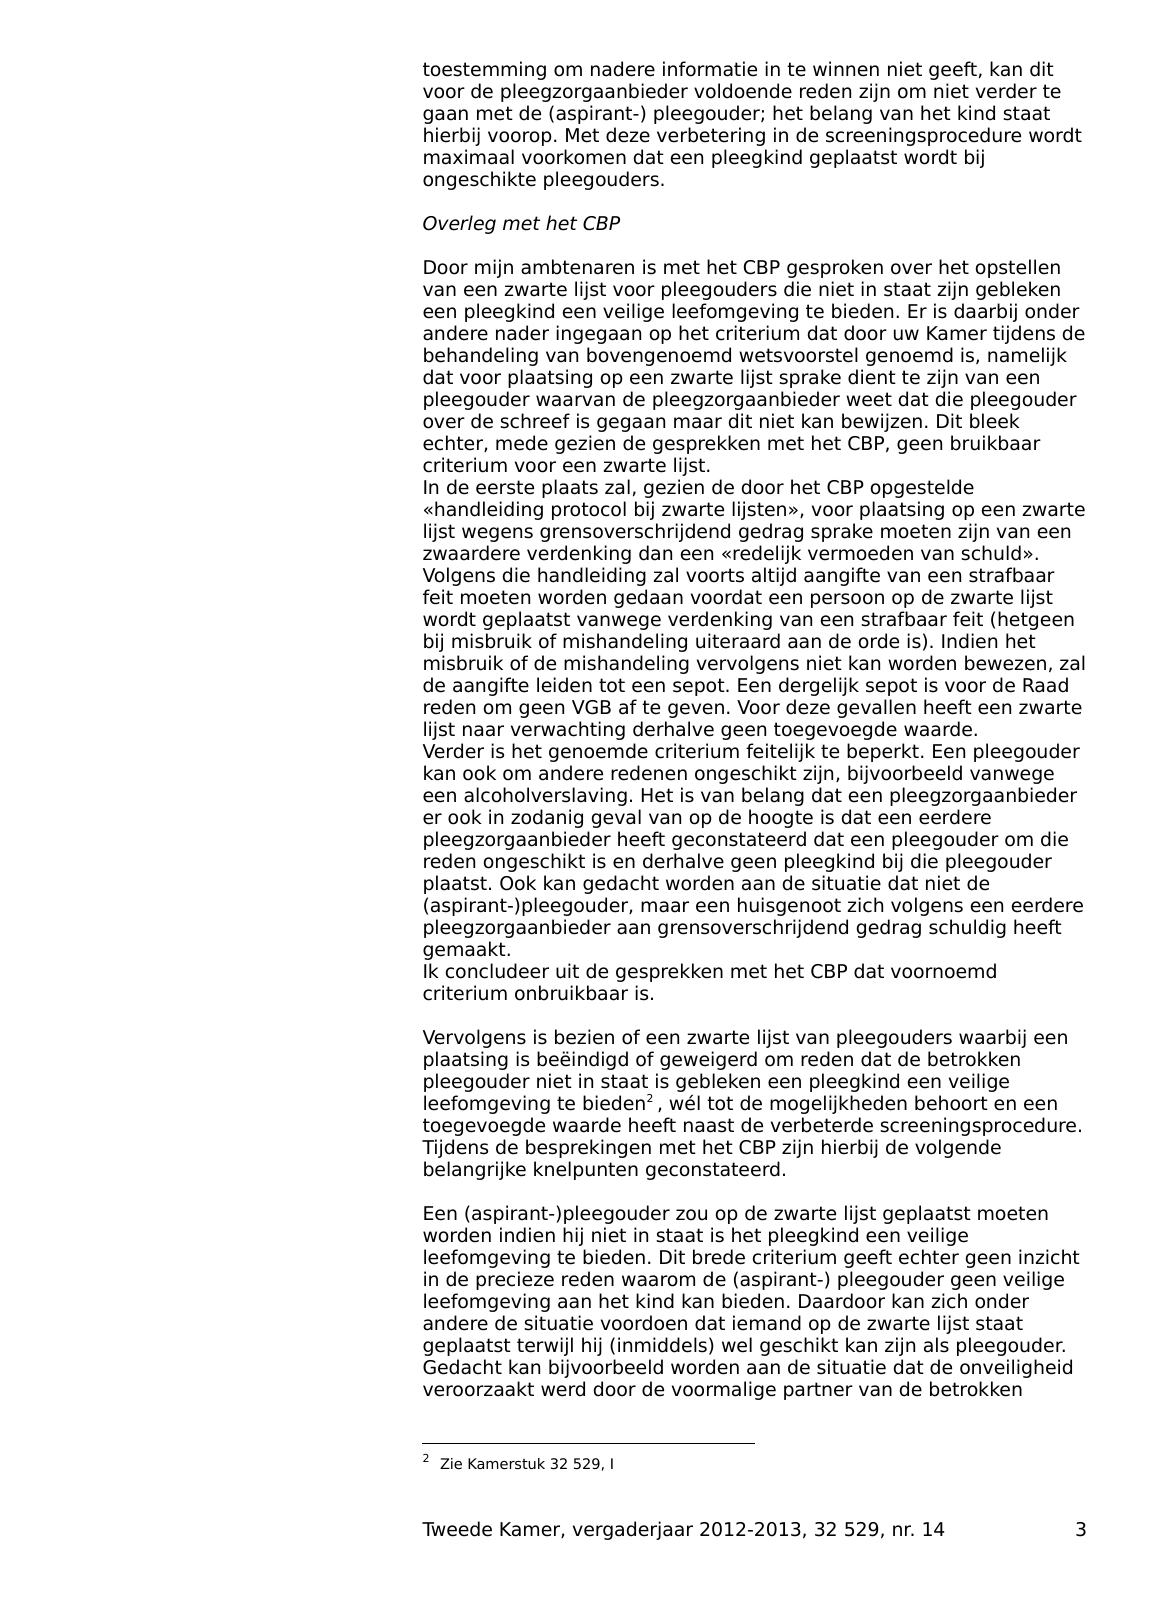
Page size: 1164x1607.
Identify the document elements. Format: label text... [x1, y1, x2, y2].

text In de eerste plaats zal, gezien de door het CBP opgestelde «handleiding protocol bij zwarte lijsten», voor plaatsing op een zwarte lijst wegens grensoverschrijdend gedrag sprake moeten zijn van een zwaardere verdenking dan een «redelijk vermoeden van schuld». Volgens die handleiding zal voorts altijd aangifte van een strafbaar feit moeten worden gedaan voordat een persoon op de zwarte lijst wordt geplaatst vanwege verdenking van een strafbaar feit (hetgeen bij misbruik of mishandeling uiteraard aan de orde is). Indien het misbruik of de mishandeling vervolgens niet kan worden bewezen, zal de aangifte leiden tot een sepot. Een dergelijk sepot is voor de Raad reden om geen VGB af te geven. Voor deze gevallen heeft een zwarte lijst naar verwachting derhalve geen toegevoegde waarde. [422, 477, 1087, 741]
text Zie Kamerstuk 32 529, I [422, 1452, 1087, 1474]
text Ik concludeer uit de gesprekken met het CBP dat voornoemd criterium onbruikbaar is. [422, 961, 1087, 1004]
text toestemming om nadere informatie in te winnen niet geeft, kan dit voor de pleegzorgaanbieder voldoende reden zijn om niet verder te gaan met de (aspirant-) pleegouder; het belang van het kind staat hierbij voorop. Met deze verbetering in de screeningsprocedure wordt maximaal voorkomen dat een pleegkind geplaatst wordt bij ongeschikte pleegouders. [422, 59, 1087, 191]
subtitle Overleg met het CBP [422, 213, 1087, 235]
text Vervolgens is bezien of een zwarte lijst van pleegouders waarbij een plaatsing is beëindigd of geweigerd om reden dat de betrokken pleegouder niet in staat is gebleken een pleegkind een veilige leefomgeving te bieden, wél tot de mogelijkheden behoort en een toegevoegde waarde heeft naast de verbeterde screeningsprocedure. Tijdens de besprekingen met het CBP zijn hierbij de volgende belangrijke knelpunten geconstateerd. [422, 1027, 1087, 1181]
text Door mijn ambtenaren is met het CBP gesproken over het opstellen van een zwarte lijst voor pleegouders die niet in staat zijn gebleken een pleegkind een veilige leefomgeving te bieden. Er is daarbij onder andere nader ingegaan op het criterium dat door uw Kamer tijdens de behandeling van bovengenoemd wetsvoorstel genoemd is, namelijk dat voor plaatsing op een zwarte lijst sprake dient te zijn van een pleegouder waarvan de pleegzorgaanbieder weet dat die pleegouder over de schreef is gegaan maar dit niet kan bewijzen. Dit bleek echter, mede gezien de gesprekken met het CBP, geen bruikbaar criterium voor een zwarte lijst. [422, 257, 1087, 477]
text Verder is het genoemde criterium feitelijk te beperkt. Een pleegouder kan ook om andere redenen ongeschikt zijn, bijvoorbeeld vanwege een alcoholverslaving. Het is van belang dat een pleegzorgaanbieder er ook in zodanig geval van op de hoogte is dat een eerdere pleegzorgaanbieder heeft geconstateerd dat een pleegouder om die reden ongeschikt is en derhalve geen pleegkind bij die pleegouder plaatst. Ook kan gedacht worden aan de situatie dat niet de (aspirant-)pleegouder, maar een huisgenoot zich volgens een eerdere pleegzorgaanbieder aan grensoverschrijdend gedrag schuldig heeft gemaakt. [422, 741, 1087, 961]
text Een (aspirant-)pleegouder zou op de zwarte lijst geplaatst moeten worden indien hij niet in staat is het pleegkind een veilige leefomgeving te bieden. Dit brede criterium geeft echter geen inzicht in de precieze reden waarom de (aspirant-) pleegouder geen veilige leefomgeving aan het kind kan bieden. Daardoor kan zich onder andere de situatie voordoen dat iemand op de zwarte lijst staat geplaatst terwijl hij (inmiddels) wel geschikt kan zijn als pleegouder. Gedacht kan bijvoorbeeld worden aan de situatie dat de onveiligheid veroorzaakt werd door de voormalige partner van de betrokken [422, 1203, 1087, 1401]
